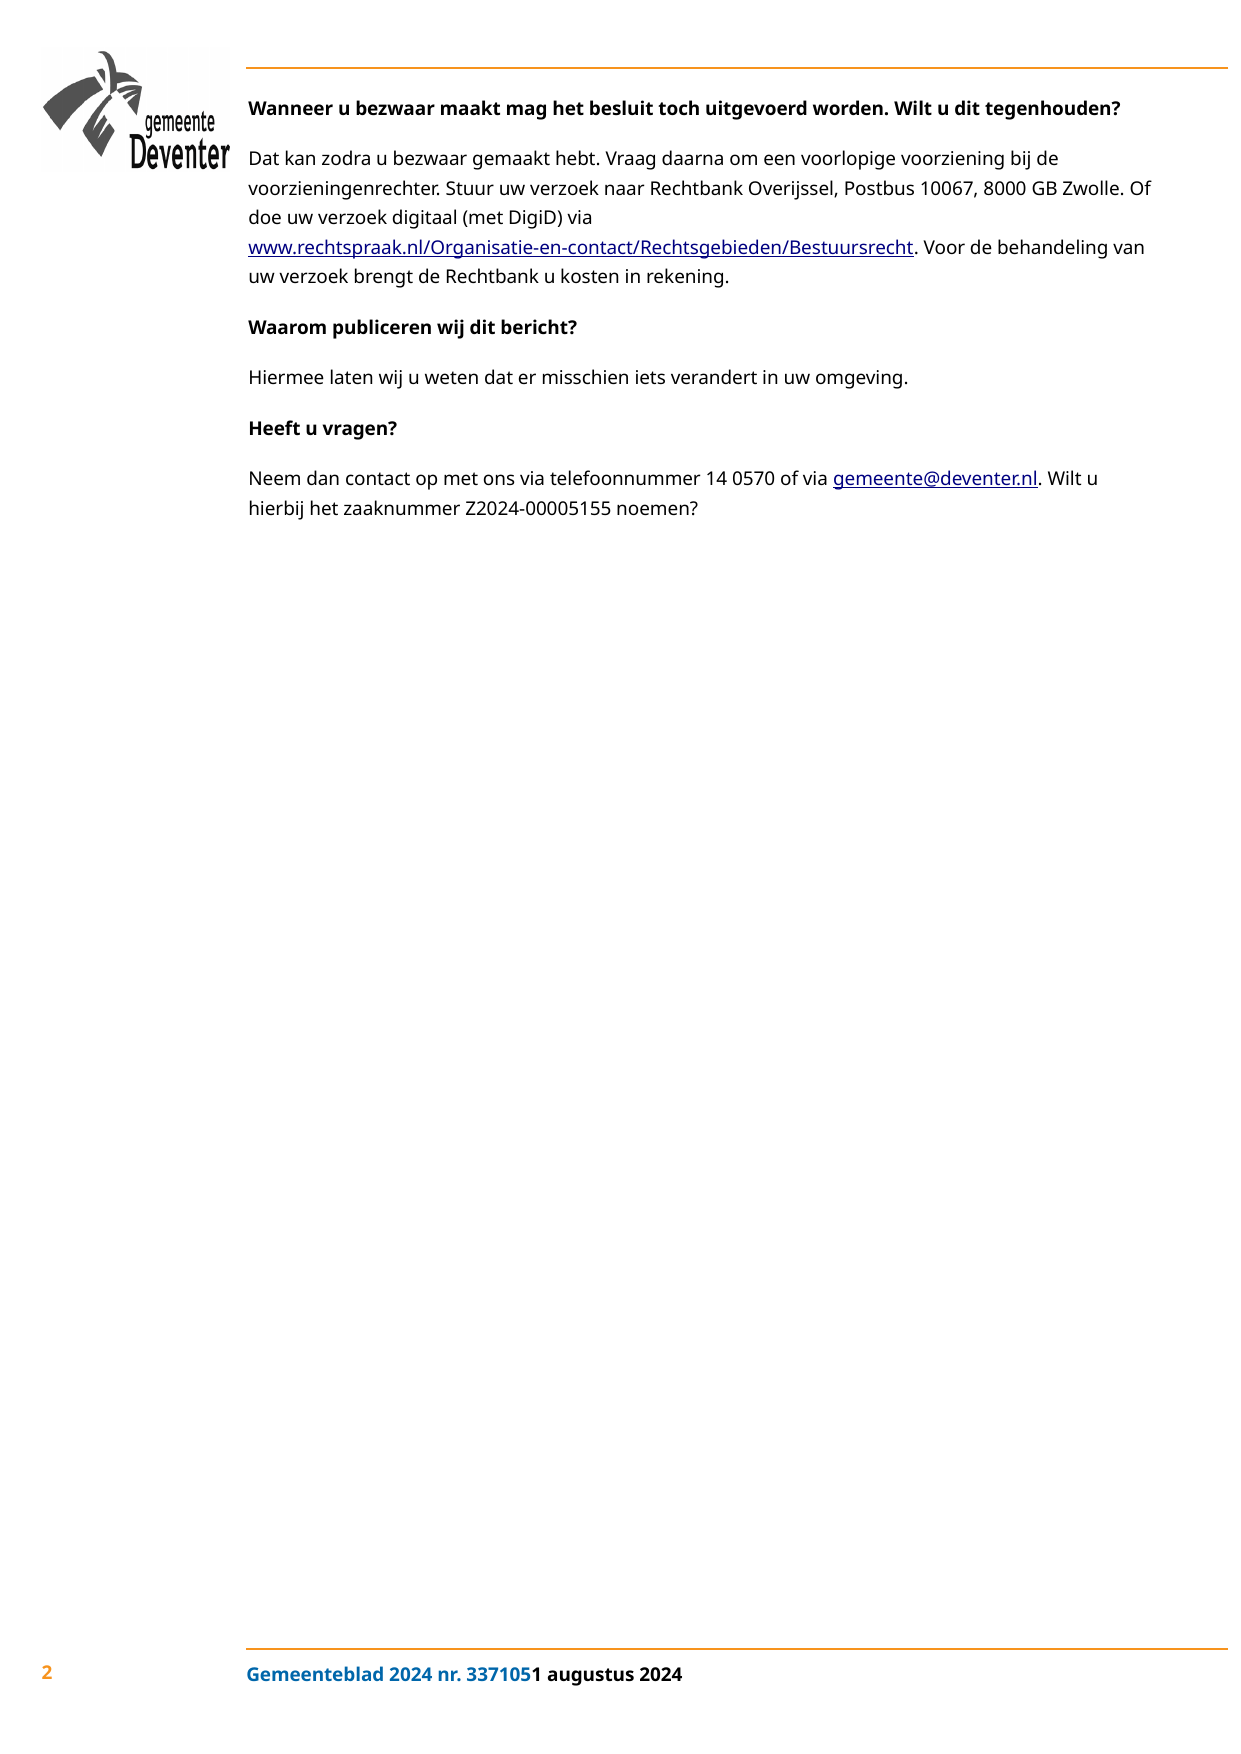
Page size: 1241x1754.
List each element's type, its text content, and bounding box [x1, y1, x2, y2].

text Wanneer u bezwaar maakt mag het besluit toch uitgevoerd worden. Wilt u dit tegenhouden? [248, 95, 1152, 121]
text Heeft u vragen? [248, 415, 1152, 441]
text Hiermee laten wij u weten dat er misschien iets verandert in uw omgeving. [248, 364, 1152, 390]
text Neem dan contact op met ons via telefoonnummer 14 0570 of via gemeente@deventer.nl. Wilt u hierbij het zaaknummer Z2024-00005155 noemen? [248, 465, 1152, 521]
picture [41, 47, 231, 172]
text Dat kan zodra u bezwaar gemaakt hebt. Vraag daarna om een voorlopige voorziening bij de voorzieningenrechter. Stuur uw verzoek naar Rechtbank Overijssel, Postbus 10067, 8000 GB Zwolle. Of doe uw verzoek digitaal (met DigiD) via www.rechtspraak.nl/Organisatie-en-contact/Rechtsgebieden/Bestuursrecht. Voor de behandeling van uw verzoek brengt de Rechtbank u kosten in rekening. [248, 145, 1152, 289]
text Waarom publiceren wij dit bericht? [248, 314, 1152, 340]
